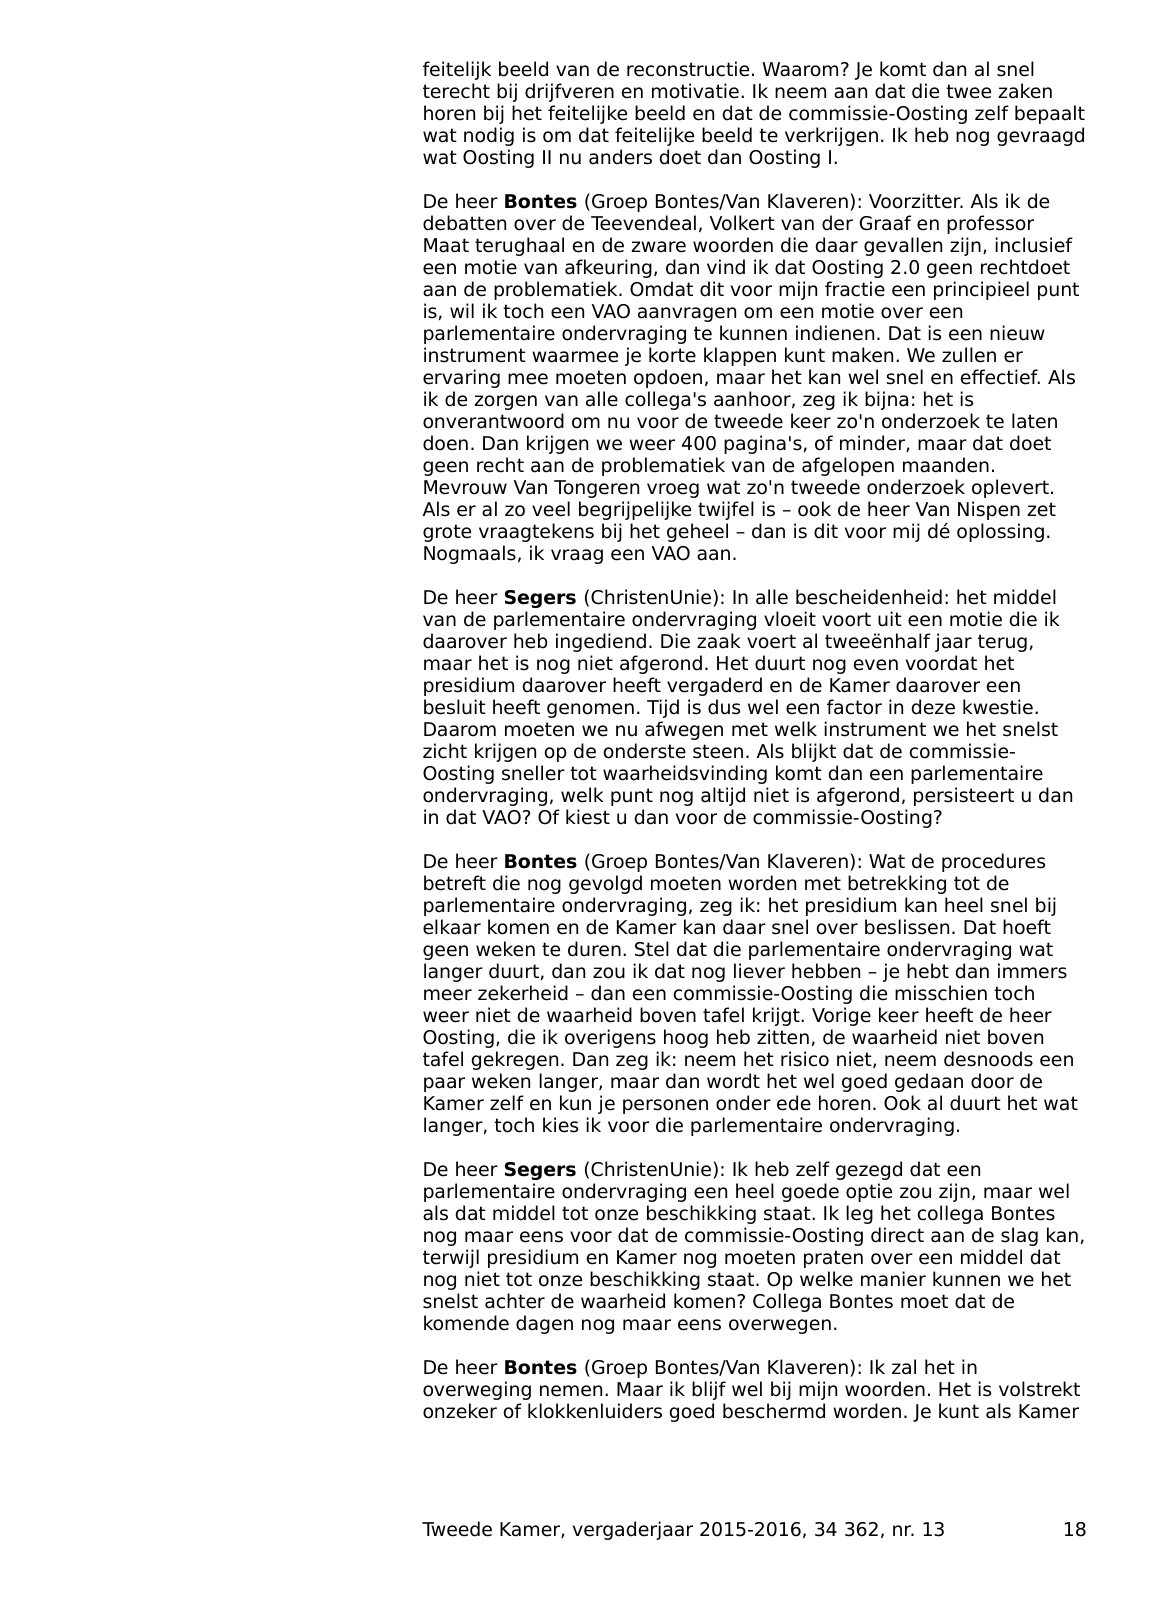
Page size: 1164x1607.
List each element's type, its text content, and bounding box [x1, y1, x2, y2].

text De heer Bontes (Groep Bontes/Van Klaveren): Voorzitter. Als ik de debatten over de Teevendeal, Volkert van der Graaf en professor Maat terughaal en de zware woorden die daar gevallen zijn, inclusief een motie van afkeuring, dan vind ik dat Oosting 2.0 geen rechtdoet aan de problematiek. Omdat dit voor mijn fractie een principieel punt is, wil ik toch een VAO aanvragen om een motie over een parlementaire ondervraging te kunnen indienen. Dat is een nieuw instrument waarmee je korte klappen kunt maken. We zullen er ervaring mee moeten opdoen, maar het kan wel snel en effectief. Als ik de zorgen van alle collega's aanhoor, zeg ik bijna: het is onverantwoord om nu voor de tweede keer zo'n onderzoek te laten doen. Dan krijgen we weer 400 pagina's, of minder, maar dat doet geen recht aan de problematiek van de afgelopen maanden. Mevrouw Van Tongeren vroeg wat zo'n tweede onderzoek oplevert. Als er al zo veel begrijpelijke twijfel is – ook de heer Van Nispen zet grote vraagtekens bij het geheel – dan is dit voor mij dé oplossing. Nogmaals, ik vraag een VAO aan. [422, 191, 1087, 565]
text De heer Segers (ChristenUnie): In alle bescheidenheid: het middel van de parlementaire ondervraging vloeit voort uit een motie die ik daarover heb ingediend. Die zaak voert al tweeënhalf jaar terug, maar het is nog niet afgerond. Het duurt nog even voordat het presidium daarover heeft vergaderd en de Kamer daarover een besluit heeft genomen. Tijd is dus wel een factor in deze kwestie. Daarom moeten we nu afwegen met welk instrument we het snelst zicht krijgen op de onderste steen. Als blijkt dat de commissie-Oosting sneller tot waarheidsvinding komt dan een parlementaire ondervraging, welk punt nog altijd niet is afgerond, persisteert u dan in dat VAO? Of kiest u dan voor de commissie-Oosting? [422, 587, 1087, 829]
text De heer Bontes (Groep Bontes/Van Klaveren): Ik zal het in overweging nemen. Maar ik blijf wel bij mijn woorden. Het is volstrekt onzeker of klokkenluiders goed beschermd worden. Je kunt als Kamer [422, 1357, 1087, 1423]
text feitelijk beeld van de reconstructie. Waarom? Je komt dan al snel terecht bij drijfveren en motivatie. Ik neem aan dat die twee zaken horen bij het feitelijke beeld en dat de commissie-Oosting zelf bepaalt wat nodig is om dat feitelijke beeld te verkrijgen. Ik heb nog gevraagd wat Oosting II nu anders doet dan Oosting I. [422, 59, 1087, 169]
text De heer Bontes (Groep Bontes/Van Klaveren): Wat de procedures betreft die nog gevolgd moeten worden met betrekking tot de parlementaire ondervraging, zeg ik: het presidium kan heel snel bij elkaar komen en de Kamer kan daar snel over beslissen. Dat hoeft geen weken te duren. Stel dat die parlementaire ondervraging wat langer duurt, dan zou ik dat nog liever hebben – je hebt dan immers meer zekerheid – dan een commissie-Oosting die misschien toch weer niet de waarheid boven tafel krijgt. Vorige keer heeft de heer Oosting, die ik overigens hoog heb zitten, de waarheid niet boven tafel gekregen. Dan zeg ik: neem het risico niet, neem desnoods een paar weken langer, maar dan wordt het wel goed gedaan door de Kamer zelf en kun je personen onder ede horen. Ook al duurt het wat langer, toch kies ik voor die parlementaire ondervraging. [422, 851, 1087, 1137]
text De heer Segers (ChristenUnie): Ik heb zelf gezegd dat een parlementaire ondervraging een heel goede optie zou zijn, maar wel als dat middel tot onze beschikking staat. Ik leg het collega Bontes nog maar eens voor dat de commissie-Oosting direct aan de slag kan, terwijl presidium en Kamer nog moeten praten over een middel dat nog niet tot onze beschikking staat. Op welke manier kunnen we het snelst achter de waarheid komen? Collega Bontes moet dat de komende dagen nog maar eens overwegen. [422, 1159, 1087, 1335]
